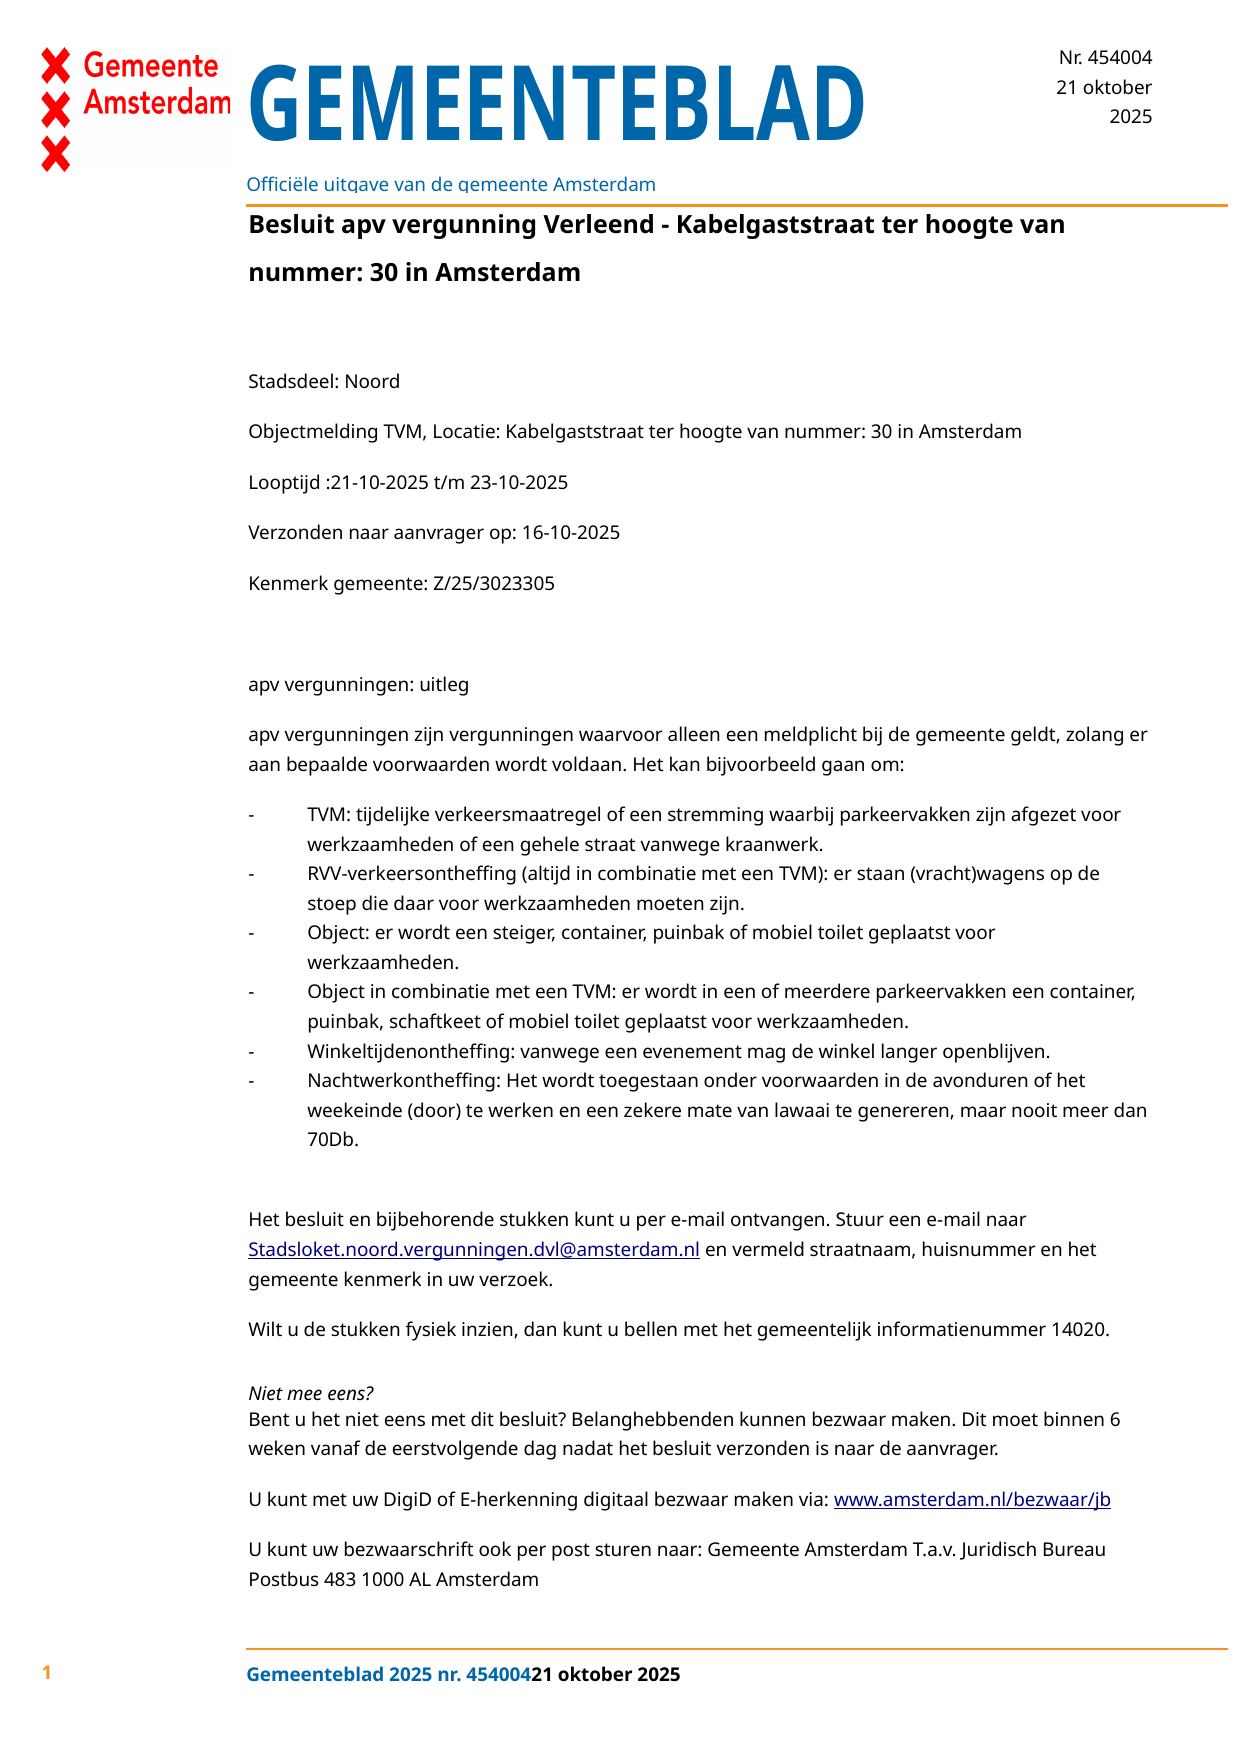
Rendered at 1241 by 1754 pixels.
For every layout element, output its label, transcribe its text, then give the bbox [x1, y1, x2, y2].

text Bent u het niet eens met dit besluit? Belanghebbenden kunnen bezwaar maken. Dit moet binnen 6 weken vanaf de eerstvolgende dag nadat het besluit verzonden is naar de aanvrager. [248, 1406, 1152, 1461]
list Object in combinatie met een TVM: er wordt in een of meerdere parkeervakken een container, puinbak, schaftkeet of mobiel toilet geplaatst voor werkzaamheden. [248, 979, 1152, 1034]
list Nachtwerkontheffing: Het wordt toegestaan onder voorwaarden in de avonduren of het weekeinde (door) te werken en een zekere mate van lawaai te genereren, maar nooit meer dan 70Db. [248, 1067, 1152, 1152]
text apv vergunningen zijn vergunningen waarvoor alleen een meldplicht bij de gemeente geldt, zolang er aan bepaalde voorwaarden wordt voldaan. Het kan bijvoorbeeld gaan om: [248, 721, 1152, 777]
text Besluit apv vergunning Verleend - Kabelgaststraat ter hoogte van nummer: 30 in Amsterdam [248, 207, 1152, 288]
list TVM: tijdelijke verkeersmaatregel of een stremming waarbij parkeervakken zijn afgezet voor werkzaamheden of een gehele straat vanwege kraanwerk. [248, 801, 1152, 857]
text U kunt uw bezwaarschrift ook per post sturen naar: Gemeente Amsterdam T.a.v. Juridisch Bureau Postbus 483 1000 AL Amsterdam [248, 1536, 1152, 1592]
list Object: er wordt een steiger, container, puinbak of mobiel toilet geplaatst voor werkzaamheden. [248, 919, 1152, 975]
text apv vergunningen: uitleg [248, 671, 1152, 697]
list Winkeltijdenontheffing: vanwege een evenement mag de winkel langer openblijven. [248, 1038, 1152, 1064]
text Objectmelding TVM, Locatie: Kabelgaststraat ter hoogte van nummer: 30 in Amsterdam [248, 419, 1152, 444]
text U kunt met uw DigiD of E-herkenning digitaal bezwaar maken via: www.amsterdam.nl/bezwaar/jb [248, 1486, 1152, 1512]
picture [41, 47, 231, 172]
text Looptijd :21-10-2025 t/m 23-10-2025 [248, 469, 1152, 495]
list RVV-verkeersontheffing (altijd in combinatie met een TVM): er staan (vracht)wagens op de stoep die daar voor werkzaamheden moeten zijn. [248, 860, 1152, 916]
text Verzonden naar aanvrager op: 16-10-2025 [248, 519, 1152, 545]
text Wilt u de stukken fysiek inzien, dan kunt u bellen met het gemeentelijk informatienummer 14020. [248, 1316, 1152, 1342]
text Het besluit en bijbehorende stukken kunt u per e-mail ontvangen. Stuur een e-mail naar Stadsloket.noord.vergunningen.dvl@amsterdam.nl en vermeld straatnaam, huisnummer en het gemeente kenmerk in uw verzoek. [248, 1207, 1152, 1292]
text Kenmerk gemeente: Z/25/3023305 [248, 570, 1152, 596]
text Niet mee eens? [248, 1380, 1152, 1406]
text Stadsdeel: Noord [248, 368, 1152, 394]
